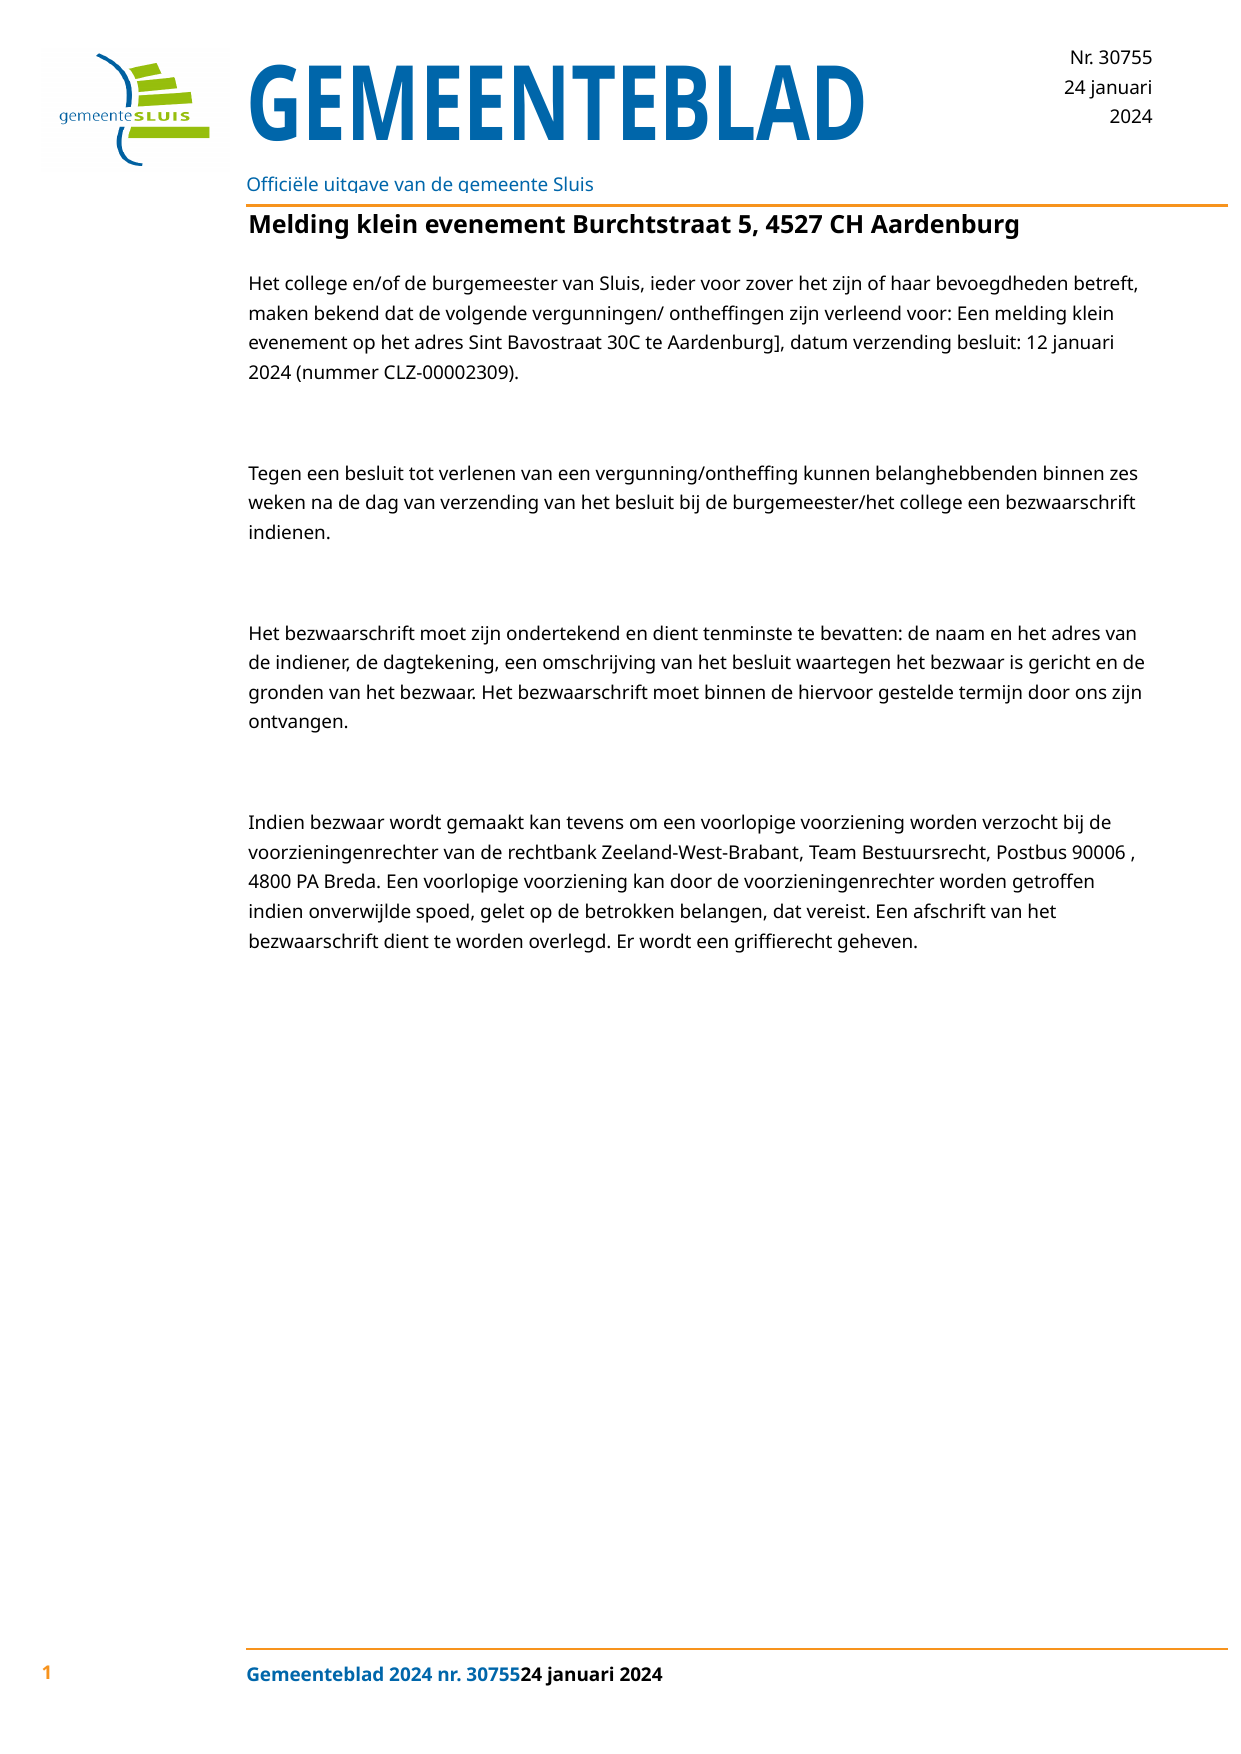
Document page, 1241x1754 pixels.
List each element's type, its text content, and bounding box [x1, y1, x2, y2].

text Het bezwaarschrift moet zijn ondertekend en dient tenminste te bevatten: de naam en het adres van de indiener, de dagtekening, een omschrijving van het besluit waartegen het bezwaar is gericht en de gronden van het bezwaar. Het bezwaarschrift moet binnen de hiervoor gestelde termijn door ons zijn ontvangen. [248, 620, 1152, 734]
text Melding klein evenement Burchtstraat 5, 4527 CH Aardenburg [248, 207, 1152, 241]
text Tegen een besluit tot verlenen van een vergunning/ontheffing kunnen belanghebbenden binnen zes weken na de dag van verzending van het besluit bij de burgemeester/het college een bezwaarschrift indienen. [248, 460, 1152, 545]
text Het college en/of de burgemeester van Sluis, ieder voor zover het zijn of haar bevoegdheden betreft, maken bekend dat de volgende vergunningen/ ontheffingen zijn verleend voor: Een melding klein evenement op het adres Sint Bavostraat 30C te Aardenburg], datum verzending besluit: 12 januari 2024 (nummer CLZ-00002309). [248, 270, 1152, 385]
picture [41, 47, 231, 172]
text Indien bezwaar wordt gemaakt kan tevens om een voorlopige voorziening worden verzocht bij de voorzieningenrechter van de rechtbank Zeeland-West-Brabant, Team Bestuursrecht, Postbus 90006 , 4800 PA Breda. Een voorlopige voorziening kan door de voorzieningenrechter worden getroffen indien onverwijlde spoed, gelet op de betrokken belangen, dat vereist. Een afschrift van het bezwaarschrift dient te worden overlegd. Er wordt een griffierecht geheven. [248, 809, 1152, 953]
